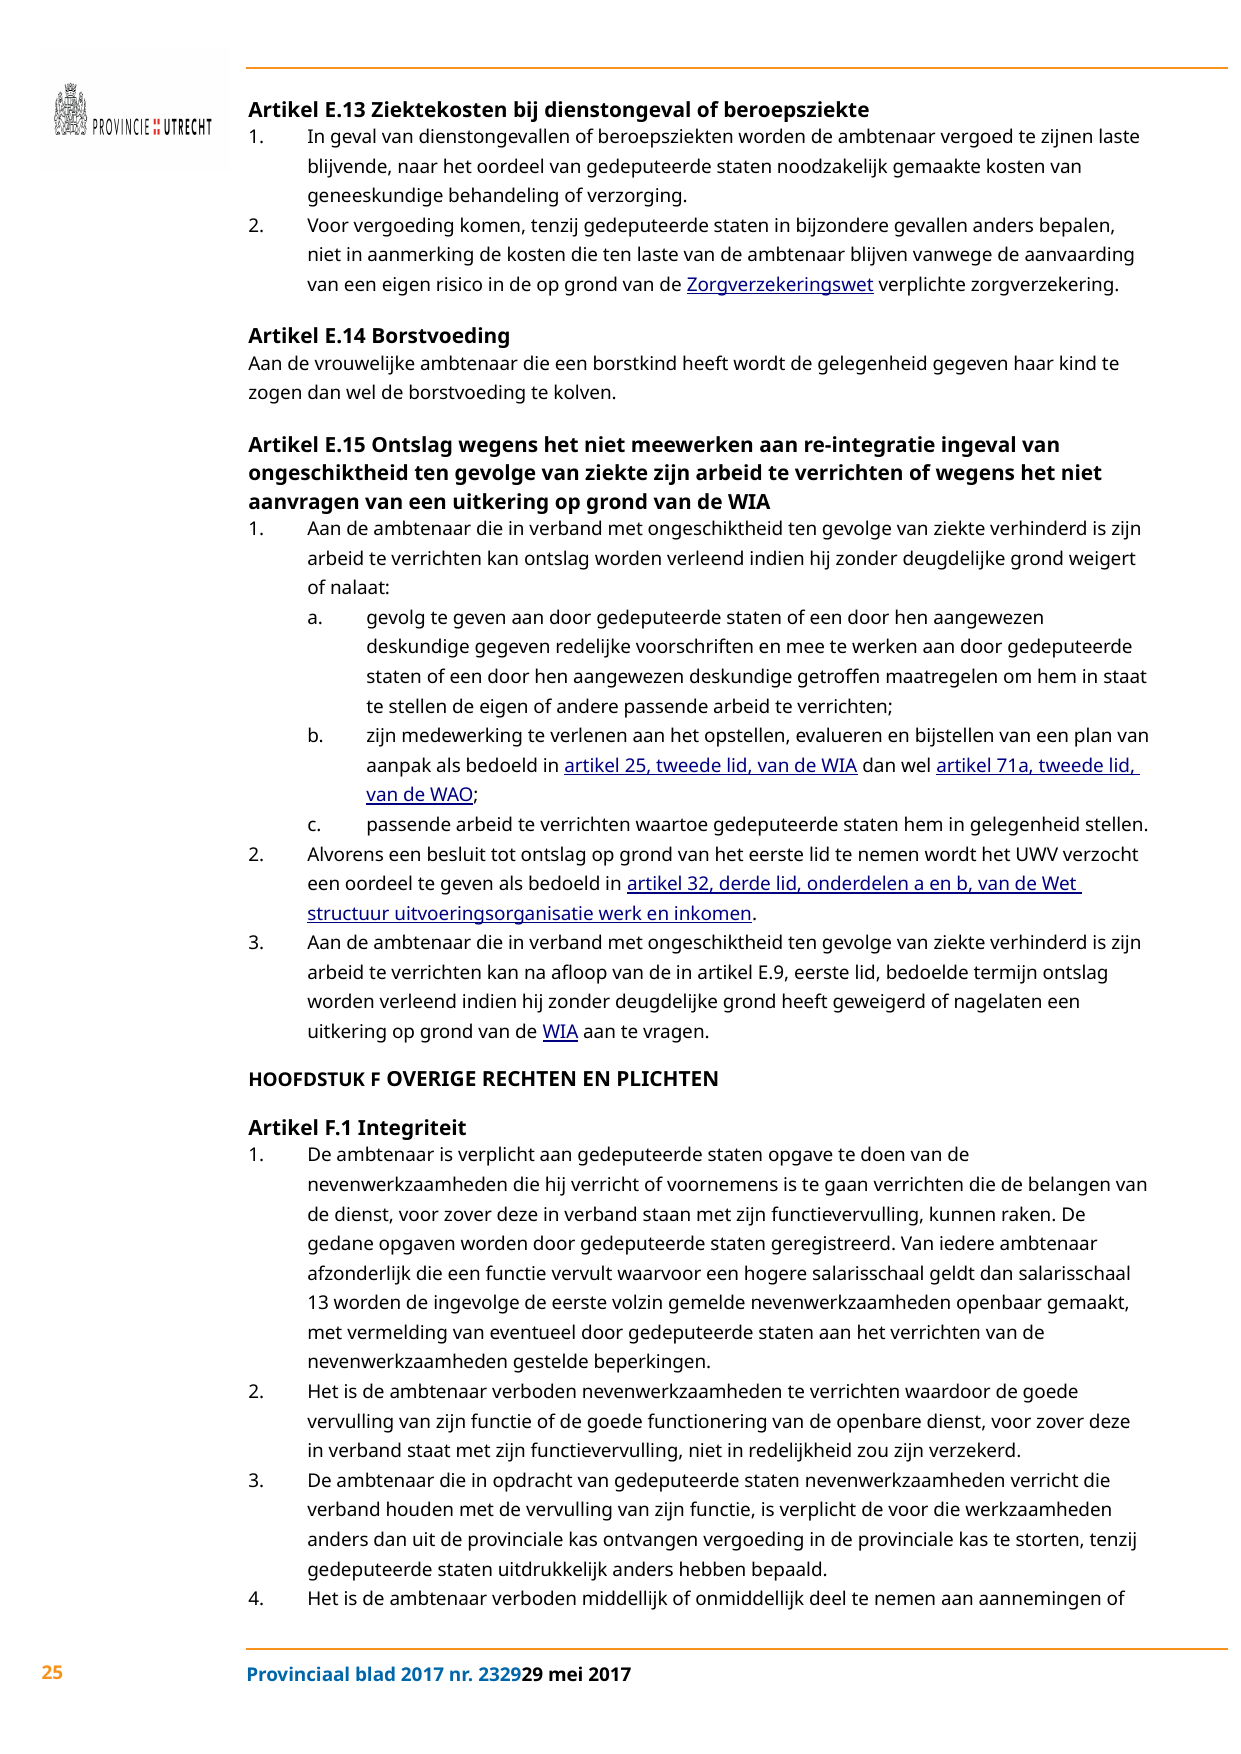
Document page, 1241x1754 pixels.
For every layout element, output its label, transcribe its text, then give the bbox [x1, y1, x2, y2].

text Aan de vrouwelijke ambtenaar die een borstkind heeft wordt de gelegenheid gegeven haar kind te zogen dan wel de borstvoeding te kolven. [248, 350, 1152, 405]
text HOOFDSTUK F OVERIGE RECHTEN EN PLICHTEN [248, 1064, 1152, 1092]
text Artikel E.13 Ziektekosten bij dienstongeval of beroepsziekte [248, 95, 1152, 123]
text Artikel F.1 Integriteit [248, 1113, 1152, 1142]
list Het is de ambtenaar verboden middellijk of onmiddellijk deel te nemen aan aannemingen of [248, 1585, 1152, 1611]
text Artikel E.14 Borstvoeding [248, 322, 1152, 350]
list gevolg te geven aan door gedeputeerde staten of een door hen aangewezen deskundige gegeven redelijke voorschriften en mee te werken aan door gedeputeerde staten of een door hen aangewezen deskundige getroffen maatregelen om hem in staat te stellen de eigen of andere passende arbeid te verrichten; [307, 604, 1152, 718]
picture [41, 47, 231, 172]
list Alvorens een besluit tot ontslag op grond van het eerste lid te nemen wordt het UWV verzocht een oordeel te geven als bedoeld in artikel 32, derde lid, onderdelen a en b, van de Wet structuur uitvoeringsorganisatie werk en inkomen. [248, 841, 1152, 926]
list zijn medewerking te verlenen aan het opstellen, evalueren en bijstellen van een plan van aanpak als bedoeld in artikel 25, tweede lid, van de WIA dan wel artikel 71a, tweede lid, van de WAO; [307, 722, 1152, 807]
list De ambtenaar die in opdracht van gedeputeerde staten nevenwerkzaamheden verricht die verband houden met de vervulling van zijn functie, is verplicht de voor die werkzaamheden anders dan uit de provinciale kas ontvangen vergoeding in de provinciale kas te storten, tenzij gedeputeerde staten uitdrukkelijk anders hebben bepaald. [248, 1467, 1152, 1581]
list passende arbeid te verrichten waartoe gedeputeerde staten hem in gelegenheid stellen. [307, 811, 1152, 837]
list In geval van dienstongevallen of beroepsziekten worden de ambtenaar vergoed te zijnen laste blijvende, naar het oordeel van gedeputeerde staten noodzakelijk gemaakte kosten van geneeskundige behandeling of verzorging. [248, 123, 1152, 208]
text Artikel E.15 Ontslag wegens het niet meewerken aan re-integratie ingeval van ongeschiktheid ten gevolge van ziekte zijn arbeid te verrichten of wegens het niet aanvragen van een uitkering op grond van de WIA [248, 430, 1152, 515]
list Het is de ambtenaar verboden nevenwerkzaamheden te verrichten waardoor de goede vervulling van zijn functie of de goede functionering van de openbare dienst, voor zover deze in verband staat met zijn functievervulling, niet in redelijkheid zou zijn verzekerd. [248, 1378, 1152, 1463]
list Voor vergoeding komen, tenzij gedeputeerde staten in bijzondere gevallen anders bepalen, niet in aanmerking de kosten die ten laste van de ambtenaar blijven vanwege de aanvaarding van een eigen risico in de op grond van de Zorgverzekeringswet verplichte zorgverzekering. [248, 212, 1152, 297]
list De ambtenaar is verplicht aan gedeputeerde staten opgave te doen van de nevenwerkzaamheden die hij verricht of voornemens is te gaan verrichten die de belangen van de dienst, voor zover deze in verband staan met zijn functievervulling, kunnen raken. De gedane opgaven worden door gedeputeerde staten geregistreerd. Van iedere ambtenaar afzonderlijk die een functie vervult waarvoor een hogere salarisschaal geldt dan salarisschaal 13 worden de ingevolge de eerste volzin gemelde nevenwerkzaamheden openbaar gemaakt, met vermelding van eventueel door gedeputeerde staten aan het verrichten van de nevenwerkzaamheden gestelde beperkingen. [248, 1142, 1152, 1374]
list Aan de ambtenaar die in verband met ongeschiktheid ten gevolge van ziekte verhinderd is zijn arbeid te verrichten kan ontslag worden verleend indien hij zonder deugdelijke grond weigert of nalaat: [248, 515, 1152, 600]
list Aan de ambtenaar die in verband met ongeschiktheid ten gevolge van ziekte verhinderd is zijn arbeid te verrichten kan na afloop van de in artikel E.9, eerste lid, bedoelde termijn ontslag worden verleend indien hij zonder deugdelijke grond heeft geweigerd of nagelaten een uitkering op grond van de WIA aan te vragen. [248, 929, 1152, 1044]
